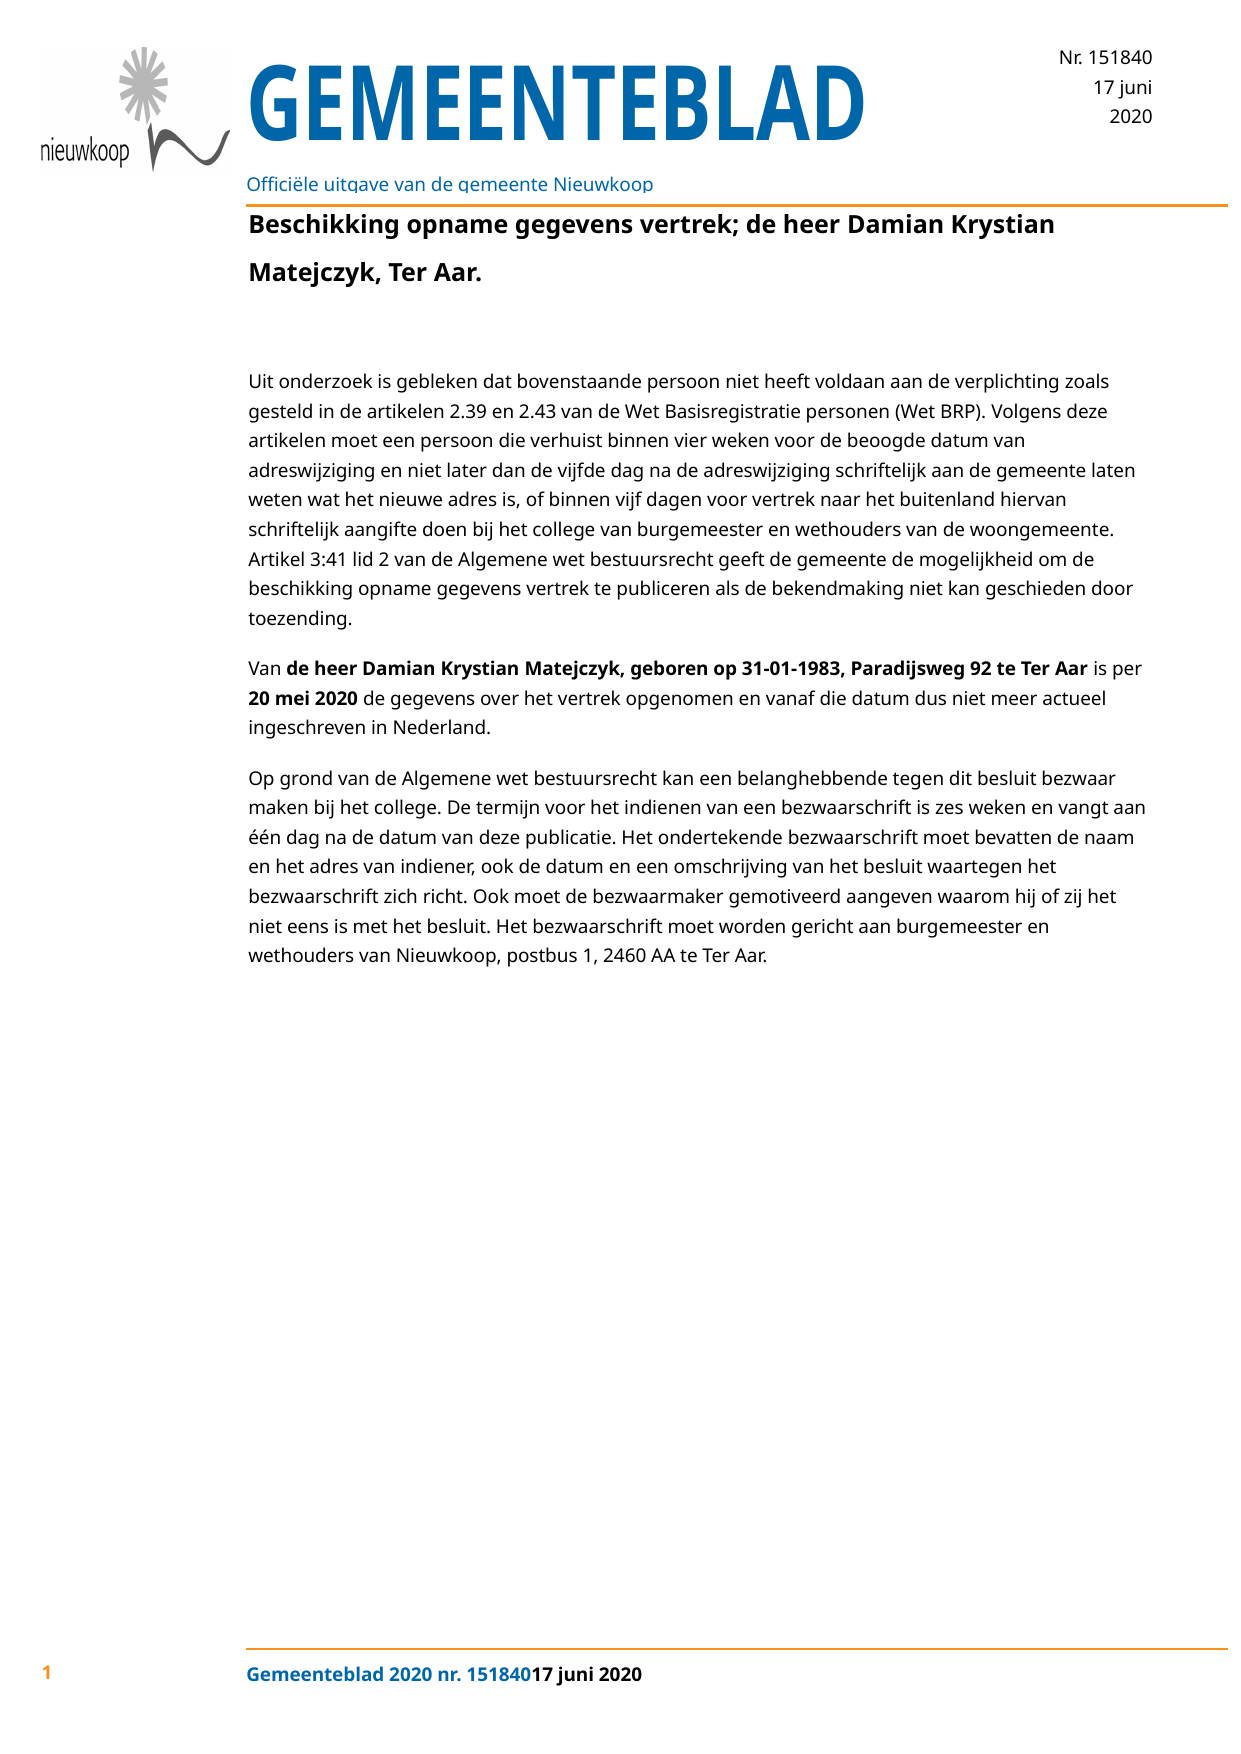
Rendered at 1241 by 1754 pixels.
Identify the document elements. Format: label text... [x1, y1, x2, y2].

text Van de heer Damian Krystian Matejczyk, geboren op 31-01-1983, Paradijsweg 92 te Ter Aar is per 20 mei 2020 de gegevens over het vertrek opgenomen en vanaf die datum dus niet meer actueel ingeschreven in Nederland. [248, 655, 1152, 740]
text Op grond van de Algemene wet bestuursrecht kan een belanghebbende tegen dit besluit bezwaar maken bij het college. De termijn voor het indienen van een bezwaarschrift is zes weken en vangt aan één dag na de datum van deze publicatie. Het ondertekende bezwaarschrift moet bevatten de naam en het adres van indiener, ook de datum en een omschrijving van het besluit waartegen het bezwaarschrift zich richt. Ook moet de bezwaarmaker gemotiveerd aangeven waarom hij of zij het niet eens is met het besluit. Het bezwaarschrift moet worden gericht aan burgemeester en wethouders van Nieuwkoop, postbus 1, 2460 AA te Ter Aar. [248, 765, 1152, 968]
picture [41, 47, 231, 172]
text Uit onderzoek is gebleken dat bovenstaande persoon niet heeft voldaan aan de verplichting zoals gesteld in de artikelen 2.39 en 2.43 van de Wet Basisregistratie personen (Wet BRP). Volgens deze artikelen moet een persoon die verhuist binnen vier weken voor de beoogde datum van adreswijziging en niet later dan de vijfde dag na de adreswijziging schriftelijk aan de gemeente laten weten wat het nieuwe adres is, of binnen vijf dagen voor vertrek naar het buitenland hiervan schriftelijk aangifte doen bij het college van burgemeester en wethouders van de woongemeente. Artikel 3:41 lid 2 van de Algemene wet bestuursrecht geeft de gemeente de mogelijkheid om de beschikking opname gegevens vertrek te publiceren als de bekendmaking niet kan geschieden door toezending. [248, 368, 1152, 631]
text Beschikking opname gegevens vertrek; de heer Damian Krystian Matejczyk, Ter Aar. [248, 207, 1152, 288]
